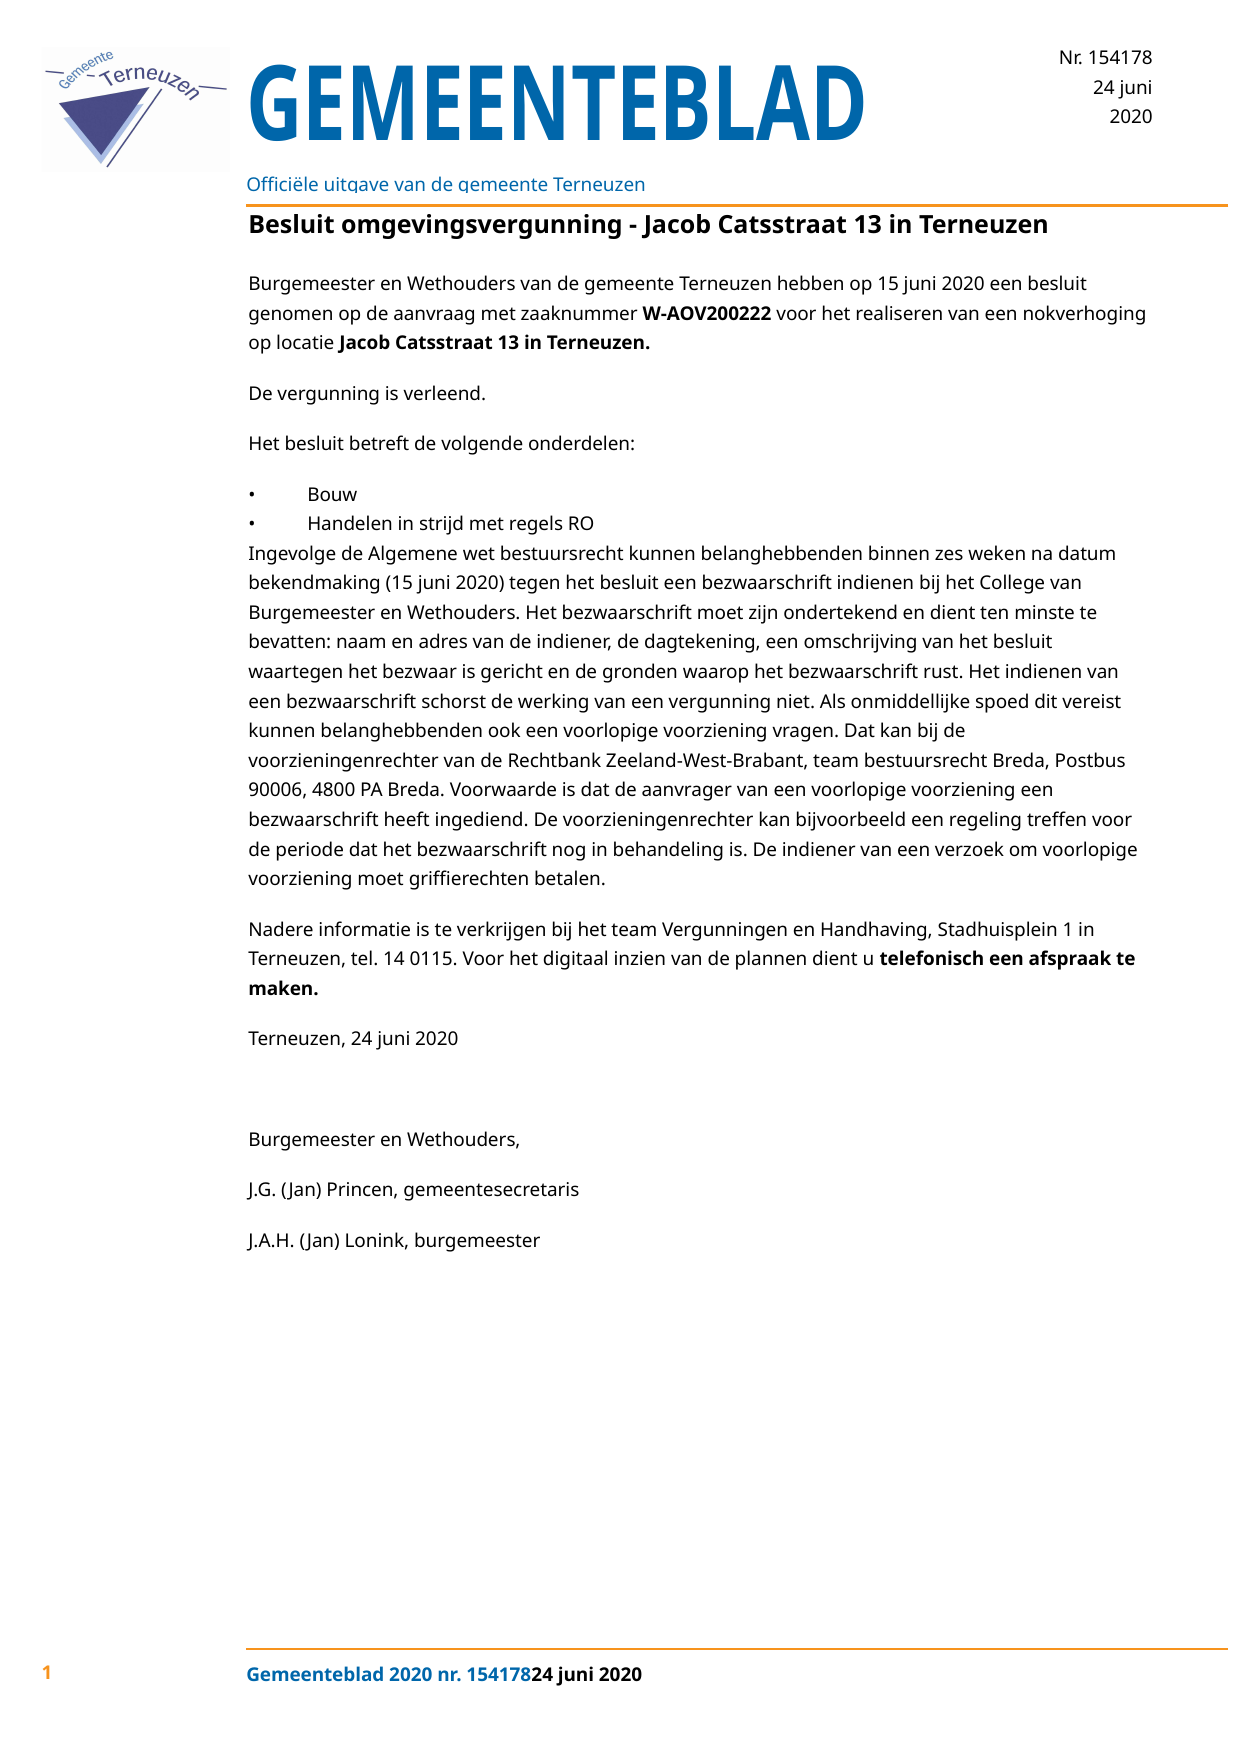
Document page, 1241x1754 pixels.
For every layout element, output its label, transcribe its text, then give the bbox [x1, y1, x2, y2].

text Nadere informatie is te verkrijgen bij het team Vergunningen en Handhaving, Stadhuisplein 1 in Terneuzen, tel. 14 0115. Voor het digitaal inzien van de plannen dient u telefonisch een afspraak te maken. [248, 916, 1152, 1001]
list Bouw [248, 481, 1152, 506]
picture [41, 47, 231, 172]
text Besluit omgevingsvergunning - Jacob Catsstraat 13 in Terneuzen [248, 207, 1152, 241]
text Burgemeester en Wethouders, [248, 1126, 1152, 1152]
text De vergunning is verleend. [248, 380, 1152, 406]
text Burgemeester en Wethouders van de gemeente Terneuzen hebben op 15 juni 2020 een besluit genomen op de aanvraag met zaaknummer W-AOV200222 voor het realiseren van een nokverhoging op locatie Jacob Catsstraat 13 in Terneuzen. [248, 270, 1152, 355]
text J.A.H. (Jan) Lonink, burgemeester [248, 1227, 1152, 1253]
text J.G. (Jan) Princen, gemeentesecretaris [248, 1177, 1152, 1202]
text Terneuzen, 24 juni 2020 [248, 1025, 1152, 1051]
list Handelen in strijd met regels RO [248, 510, 1152, 536]
text Het besluit betreft de volgende onderdelen: [248, 430, 1152, 456]
text Ingevolge de Algemene wet bestuursrecht kunnen belanghebbenden binnen zes weken na datum bekendmaking (15 juni 2020) tegen het besluit een bezwaarschrift indienen bij het College van Burgemeester en Wethouders. Het bezwaarschrift moet zijn ondertekend en dient ten minste te bevatten: naam en adres van de indiener, de dagtekening, een omschrijving van het besluit waartegen het bezwaar is gericht en de gronden waarop het bezwaarschrift rust. Het indienen van een bezwaarschrift schorst de werking van een vergunning niet. Als onmiddellijke spoed dit vereist kunnen belanghebbenden ook een voorlopige voorziening vragen. Dat kan bij de voorzieningenrechter van de Rechtbank Zeeland-West-Brabant, team bestuursrecht Breda, Postbus 90006, 4800 PA Breda. Voorwaarde is dat de aanvrager van een voorlopige voorziening een bezwaarschrift heeft ingediend. De voorzieningenrechter kan bijvoorbeeld een regeling treffen voor de periode dat het bezwaarschrift nog in behandeling is. De indiener van een verzoek om voorlopige voorziening moet griffierechten betalen. [248, 540, 1152, 891]
